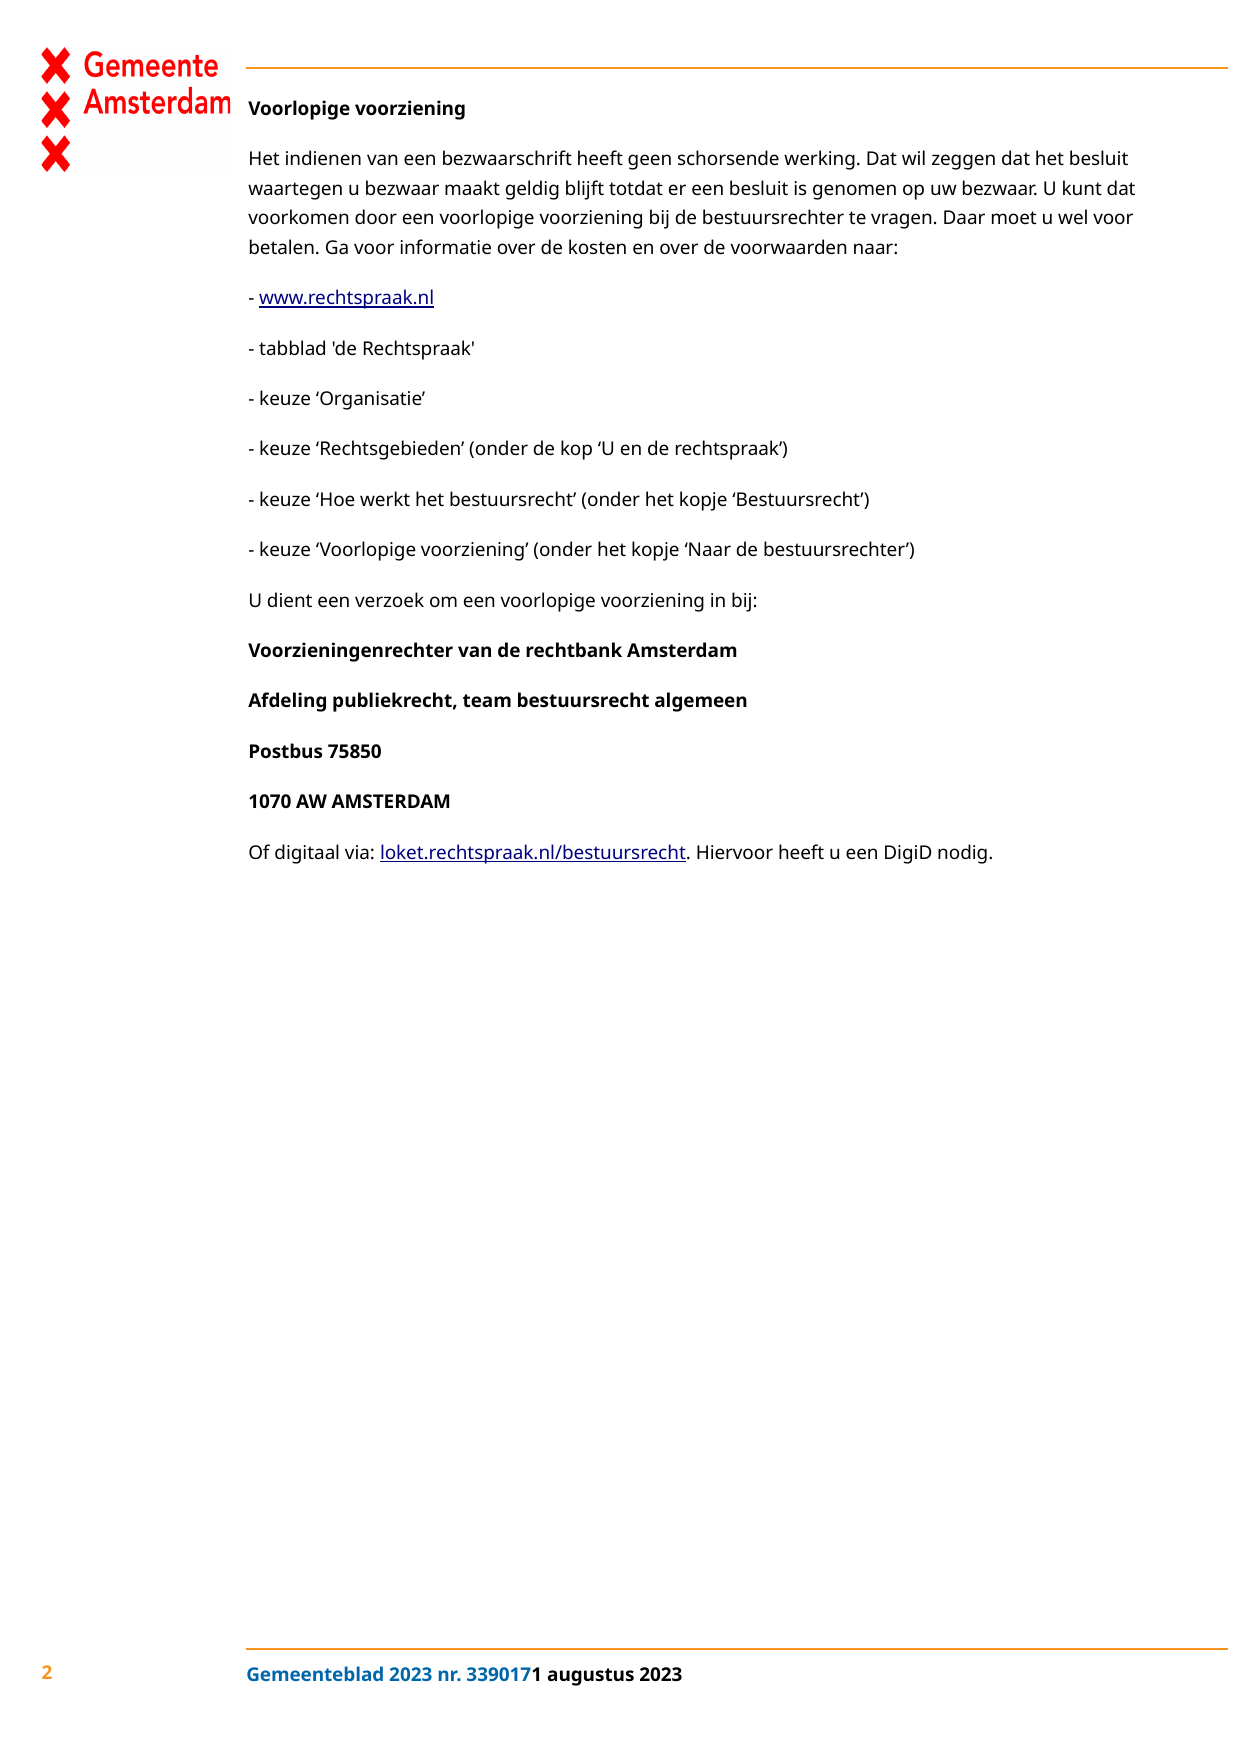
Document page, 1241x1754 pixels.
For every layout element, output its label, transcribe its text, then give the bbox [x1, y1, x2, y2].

text - www.rechtspraak.nl [248, 284, 1152, 310]
text Postbus 75850 [248, 738, 1152, 764]
text Of digitaal via: loket.rechtspraak.nl/bestuursrecht. Hiervoor heeft u een DigiD nodig. [248, 839, 1152, 865]
text - keuze ‘Hoe werkt het bestuursrecht’ (onder het kopje ‘Bestuursrecht’) [248, 486, 1152, 512]
text Voorzieningenrechter van de rechtbank Amsterdam [248, 637, 1152, 663]
text - keuze ‘Voorlopige voorziening’ (onder het kopje ‘Naar de bestuursrechter’) [248, 536, 1152, 562]
text Het indienen van een bezwaarschrift heeft geen schorsende werking. Dat wil zeggen dat het besluit waartegen u bezwaar maakt geldig blijft totdat er een besluit is genomen op uw bezwaar. U kunt dat voorkomen door een voorlopige voorziening bij de bestuursrechter te vragen. Daar moet u wel voor betalen. Ga voor informatie over de kosten en over de voorwaarden naar: [248, 145, 1152, 260]
text Voorlopige voorziening [248, 95, 1152, 121]
text Afdeling publiekrecht, team bestuursrecht algemeen [248, 688, 1152, 713]
picture [41, 47, 231, 172]
text 1070 AW AMSTERDAM [248, 788, 1152, 814]
text - keuze ‘Organisatie’ [248, 385, 1152, 411]
text U dient een verzoek om een voorlopige voorziening in bij: [248, 587, 1152, 613]
text - keuze ‘Rechtsgebieden’ (onder de kop ‘U en de rechtspraak’) [248, 436, 1152, 461]
text - tabblad 'de Rechtspraak' [248, 335, 1152, 361]
